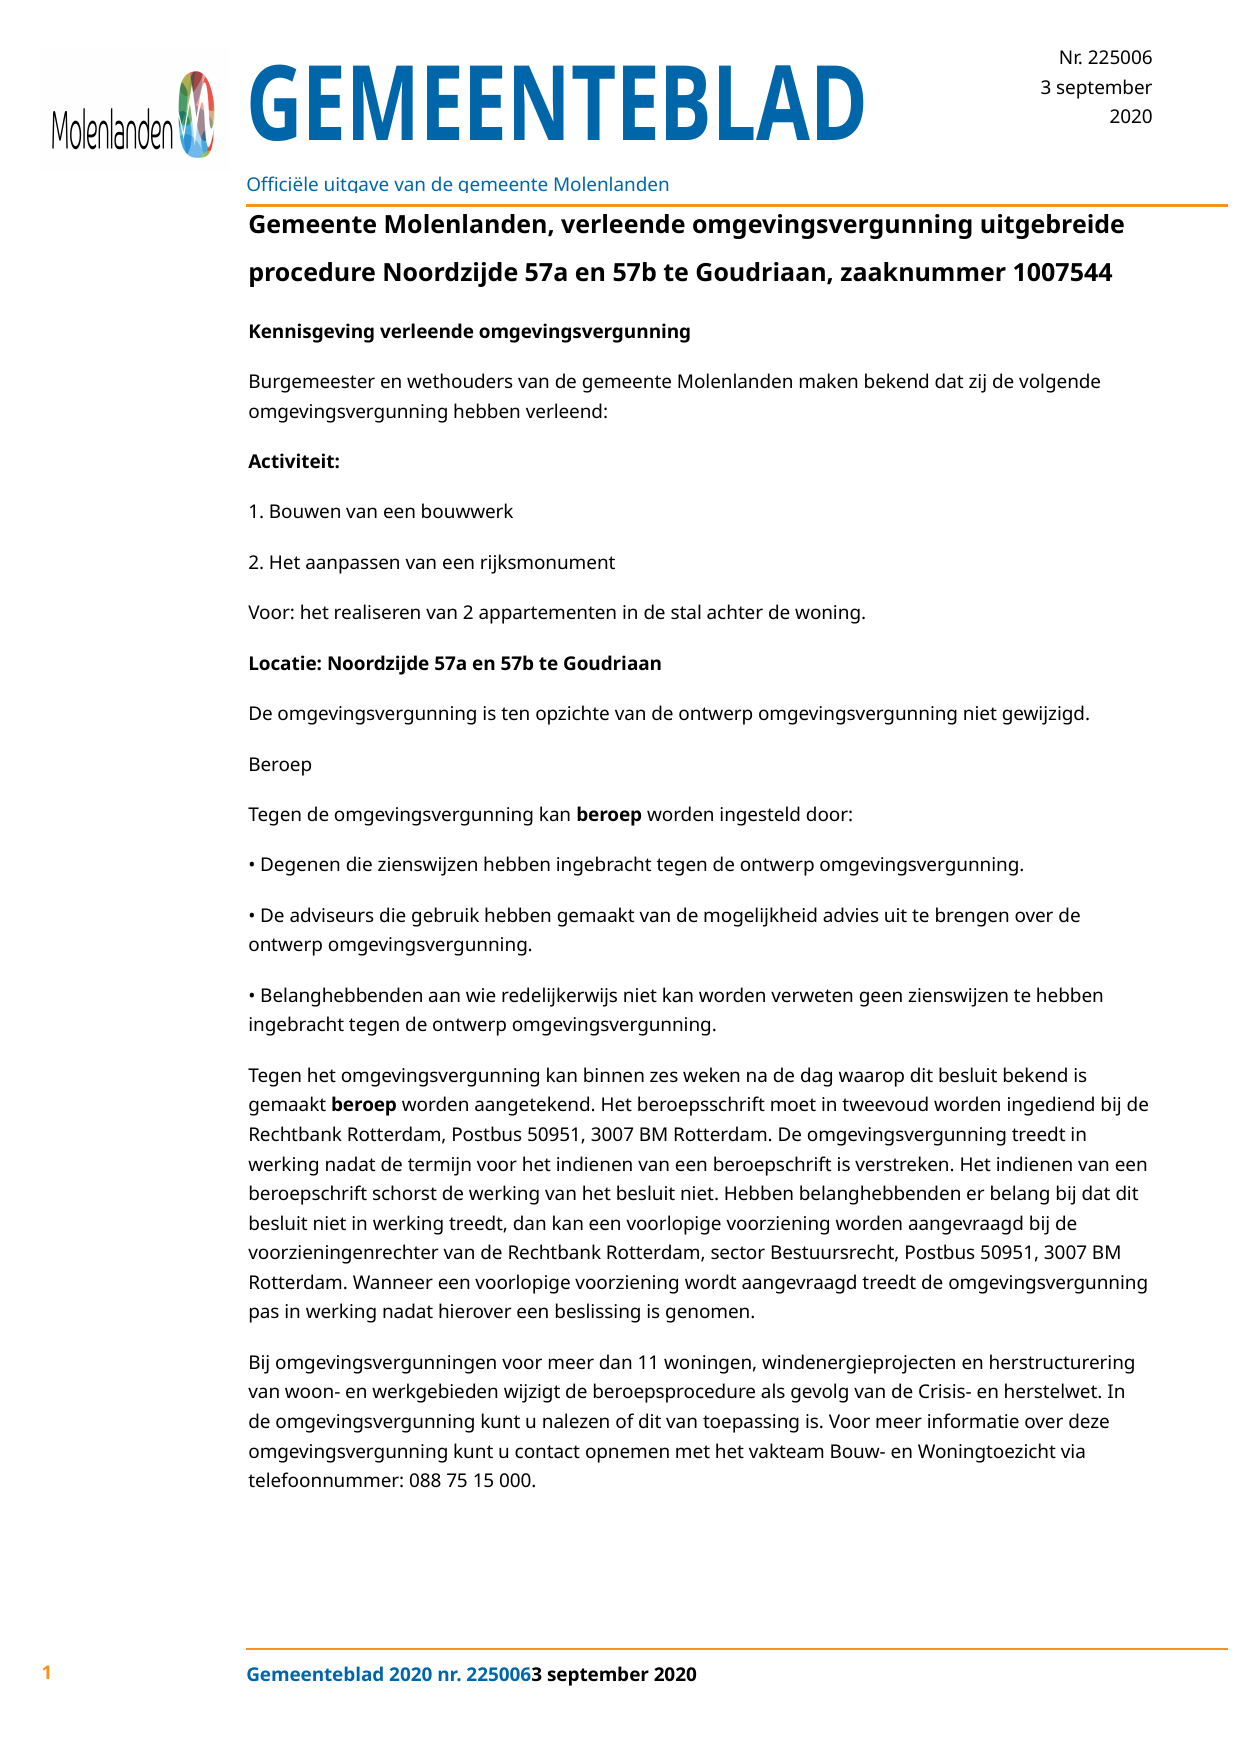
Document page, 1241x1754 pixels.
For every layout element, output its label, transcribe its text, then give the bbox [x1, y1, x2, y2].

text Voor: het realiseren van 2 appartementen in de stal achter de woning. [248, 599, 1152, 625]
text 2. Het aanpassen van een rijksmonument [248, 549, 1152, 575]
text Tegen het omgevingsvergunning kan binnen zes weken na de dag waarop dit besluit bekend is gemaakt beroep worden aangetekend. Het beroepsschrift moet in tweevoud worden ingediend bij de Rechtbank Rotterdam, Postbus 50951, 3007 BM Rotterdam. De omgevingsvergunning treedt in werking nadat de termijn voor het indienen van een beroepschrift is verstreken. Het indienen van een beroepschrift schorst de werking van het besluit niet. Hebben belanghebbenden er belang bij dat dit besluit niet in werking treedt, dan kan een voorlopige voorziening worden aangevraagd bij de voorzieningenrechter van de Rechtbank Rotterdam, sector Bestuursrecht, Postbus 50951, 3007 BM Rotterdam. Wanneer een voorlopige voorziening wordt aangevraagd treedt de omgevingsvergunning pas in werking nadat hierover een beslissing is genomen. [248, 1062, 1152, 1324]
picture [41, 47, 231, 172]
text Tegen de omgevingsvergunning kan beroep worden ingesteld door: [248, 801, 1152, 827]
text Burgemeester en wethouders van de gemeente Molenlanden maken bekend dat zij de volgende omgevingsvergunning hebben verleend: [248, 368, 1152, 424]
text Activiteit: [248, 448, 1152, 474]
text De omgevingsvergunning is ten opzichte van de ontwerp omgevingsvergunning niet gewijzigd. [248, 700, 1152, 726]
text Kennisgeving verleende omgevingsvergunning [248, 318, 1152, 344]
text 1. Bouwen van een bouwwerk [248, 499, 1152, 524]
text • Belanghebbenden aan wie redelijkerwijs niet kan worden verweten geen zienswijzen te hebben ingebracht tegen de ontwerp omgevingsvergunning. [248, 982, 1152, 1037]
text Gemeente Molenlanden, verleende omgevingsvergunning uitgebreide procedure Noordzijde 57a en 57b te Goudriaan, zaaknummer 1007544 [248, 207, 1152, 288]
text Bij omgevingsvergunningen voor meer dan 11 woningen, windenergieprojecten en herstructurering van woon- en werkgebieden wijzigt de beroepsprocedure als gevolg van de Crisis- en herstelwet. In de omgevingsvergunning kunt u nalezen of dit van toepassing is. Voor meer informatie over deze omgevingsvergunning kunt u contact opnemen met het vakteam Bouw- en Woningtoezicht via telefoonnummer: 088 75 15 000. [248, 1349, 1152, 1493]
text • De adviseurs die gebruik hebben gemaakt van de mogelijkheid advies uit te brengen over de ontwerp omgevingsvergunning. [248, 902, 1152, 957]
text Locatie: Noordzijde 57a en 57b te Goudriaan [248, 650, 1152, 676]
text • Degenen die zienswijzen hebben ingebracht tegen de ontwerp omgevingsvergunning. [248, 852, 1152, 877]
text Beroep [248, 751, 1152, 777]
